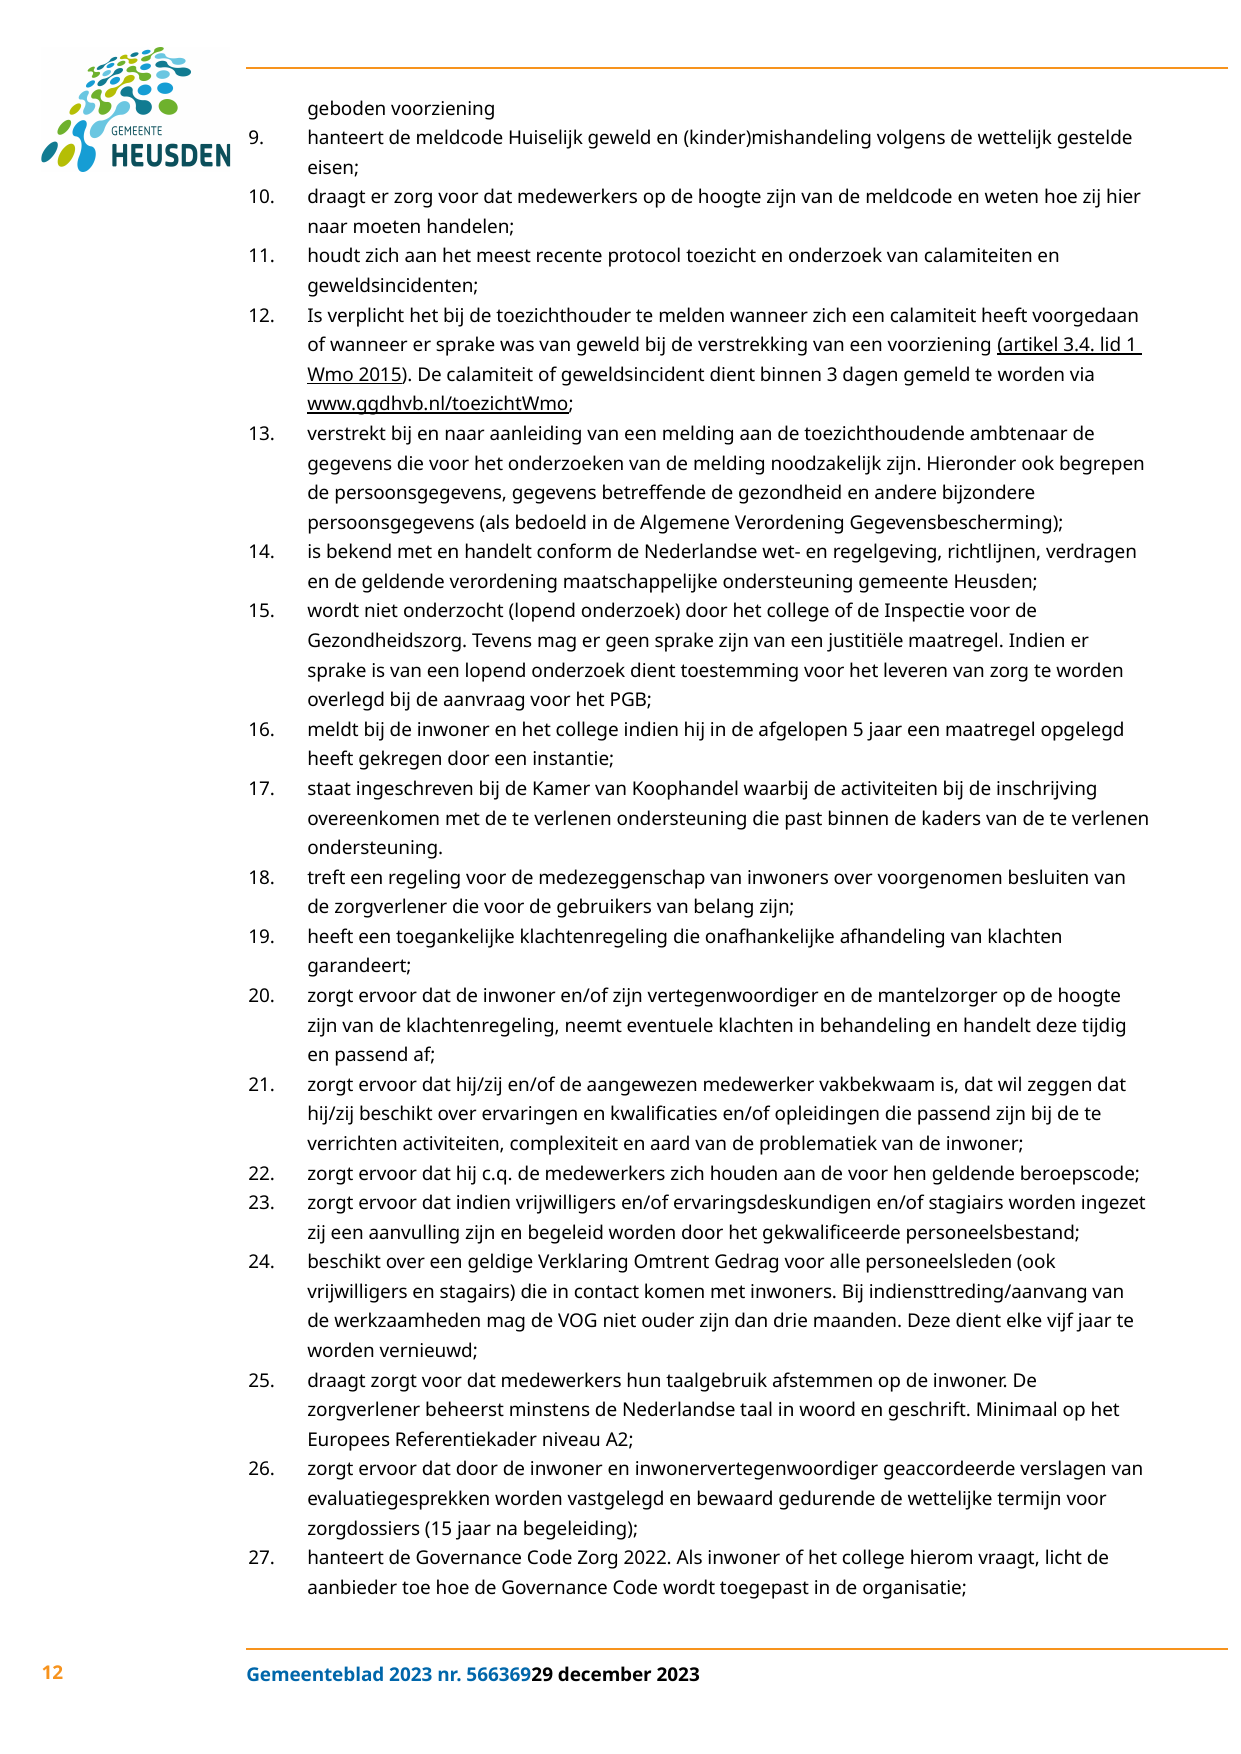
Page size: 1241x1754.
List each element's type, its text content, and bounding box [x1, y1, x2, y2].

list zorgt ervoor dat de inwoner en/of zijn vertegenwoordiger en de mantelzorger op de hoogte zijn van de klachtenregeling, neemt eventuele klachten in behandeling en handelt deze tijdig en passend af; [248, 982, 1152, 1067]
list zorgt ervoor dat hij c.q. de medewerkers zich houden aan de voor hen geldende beroepscode; [248, 1160, 1152, 1186]
list zorgt ervoor dat hij/zij en/of de aangewezen medewerker vakbekwaam is, dat wil zeggen dat hij/zij beschikt over ervaringen en kwalificaties en/of opleidingen die passend zijn bij de te verrichten activiteiten, complexiteit en aard van de problematiek van de inwoner; [248, 1071, 1152, 1156]
list draagt zorgt voor dat medewerkers hun taalgebruik afstemmen op de inwoner. De zorgverlener beheerst minstens de Nederlandse taal in woord en geschrift. Minimaal op het Europees Referentiekader niveau A2; [248, 1367, 1152, 1452]
list staat ingeschreven bij de Kamer van Koophandel waarbij de activiteiten bij de inschrijving overeenkomen met de te verlenen ondersteuning die past binnen de kaders van de te verlenen ondersteuning. [248, 775, 1152, 860]
list wordt niet onderzocht (lopend onderzoek) door het college of de Inspectie voor de Gezondheidszorg. Tevens mag er geen sprake zijn van een justitiële maatregel. Indien er sprake is van een lopend onderzoek dient toestemming voor het leveren van zorg te worden overlegd bij de aanvraag voor het PGB; [248, 598, 1152, 712]
picture [41, 47, 231, 172]
list meldt bij de inwoner en het college indien hij in de afgelopen 5 jaar een maatregel opgelegd heeft gekregen door een instantie; [248, 716, 1152, 771]
list is bekend met en handelt conform de Nederlandse wet- en regelgeving, richtlijnen, verdragen en de geldende verordening maatschappelijke ondersteuning gemeente Heusden; [248, 538, 1152, 594]
list geboden voorziening [248, 95, 1152, 121]
list draagt er zorg voor dat medewerkers op de hoogte zijn van de meldcode en weten hoe zij hier naar moeten handelen; [248, 183, 1152, 239]
list beschikt over een geldige Verklaring Omtrent Gedrag voor alle personeelsleden (ook vrijwilligers en stagairs) die in contact komen met inwoners. Bij indiensttreding/aanvang van de werkzaamheden mag de VOG niet ouder zijn dan drie maanden. Deze dient elke vijf jaar te worden vernieuwd; [248, 1248, 1152, 1363]
list hanteert de Governance Code Zorg 2022. Als inwoner of het college hierom vraagt, licht de aanbieder toe hoe de Governance Code wordt toegepast in de organisatie; [248, 1544, 1152, 1600]
list zorgt ervoor dat door de inwoner en inwonervertegenwoordiger geaccordeerde verslagen van evaluatiegesprekken worden vastgelegd en bewaard gedurende de wettelijke termijn voor zorgdossiers (15 jaar na begeleiding); [248, 1456, 1152, 1541]
list verstrekt bij en naar aanleiding van een melding aan de toezichthoudende ambtenaar de gegevens die voor het onderzoeken van de melding noodzakelijk zijn. Hieronder ook begrepen de persoonsgegevens, gegevens betreffende de gezondheid en andere bijzondere persoonsgegevens (als bedoeld in de Algemene Verordening Gegevensbescherming); [248, 420, 1152, 535]
list zorgt ervoor dat indien vrijwilligers en/of ervaringsdeskundigen en/of stagiairs worden ingezet zij een aanvulling zijn en begeleid worden door het gekwalificeerde personeelsbestand; [248, 1189, 1152, 1245]
list Is verplicht het bij de toezichthouder te melden wanneer zich een calamiteit heeft voorgedaan of wanneer er sprake was van geweld bij de verstrekking van een voorziening (artikel 3.4. lid 1 Wmo 2015). De calamiteit of geweldsincident dient binnen 3 dagen gemeld te worden via www.ggdhvb.nl/toezichtWmo; [248, 302, 1152, 416]
list heeft een toegankelijke klachtenregeling die onafhankelijke afhandeling van klachten garandeert; [248, 923, 1152, 978]
list hanteert de meldcode Huiselijk geweld en (kinder)mishandeling volgens de wettelijk gestelde eisen; [248, 124, 1152, 180]
list houdt zich aan het meest recente protocol toezicht en onderzoek van calamiteiten en geweldsincidenten; [248, 243, 1152, 298]
list treft een regeling voor de medezeggenschap van inwoners over voorgenomen besluiten van de zorgverlener die voor de gebruikers van belang zijn; [248, 864, 1152, 919]
